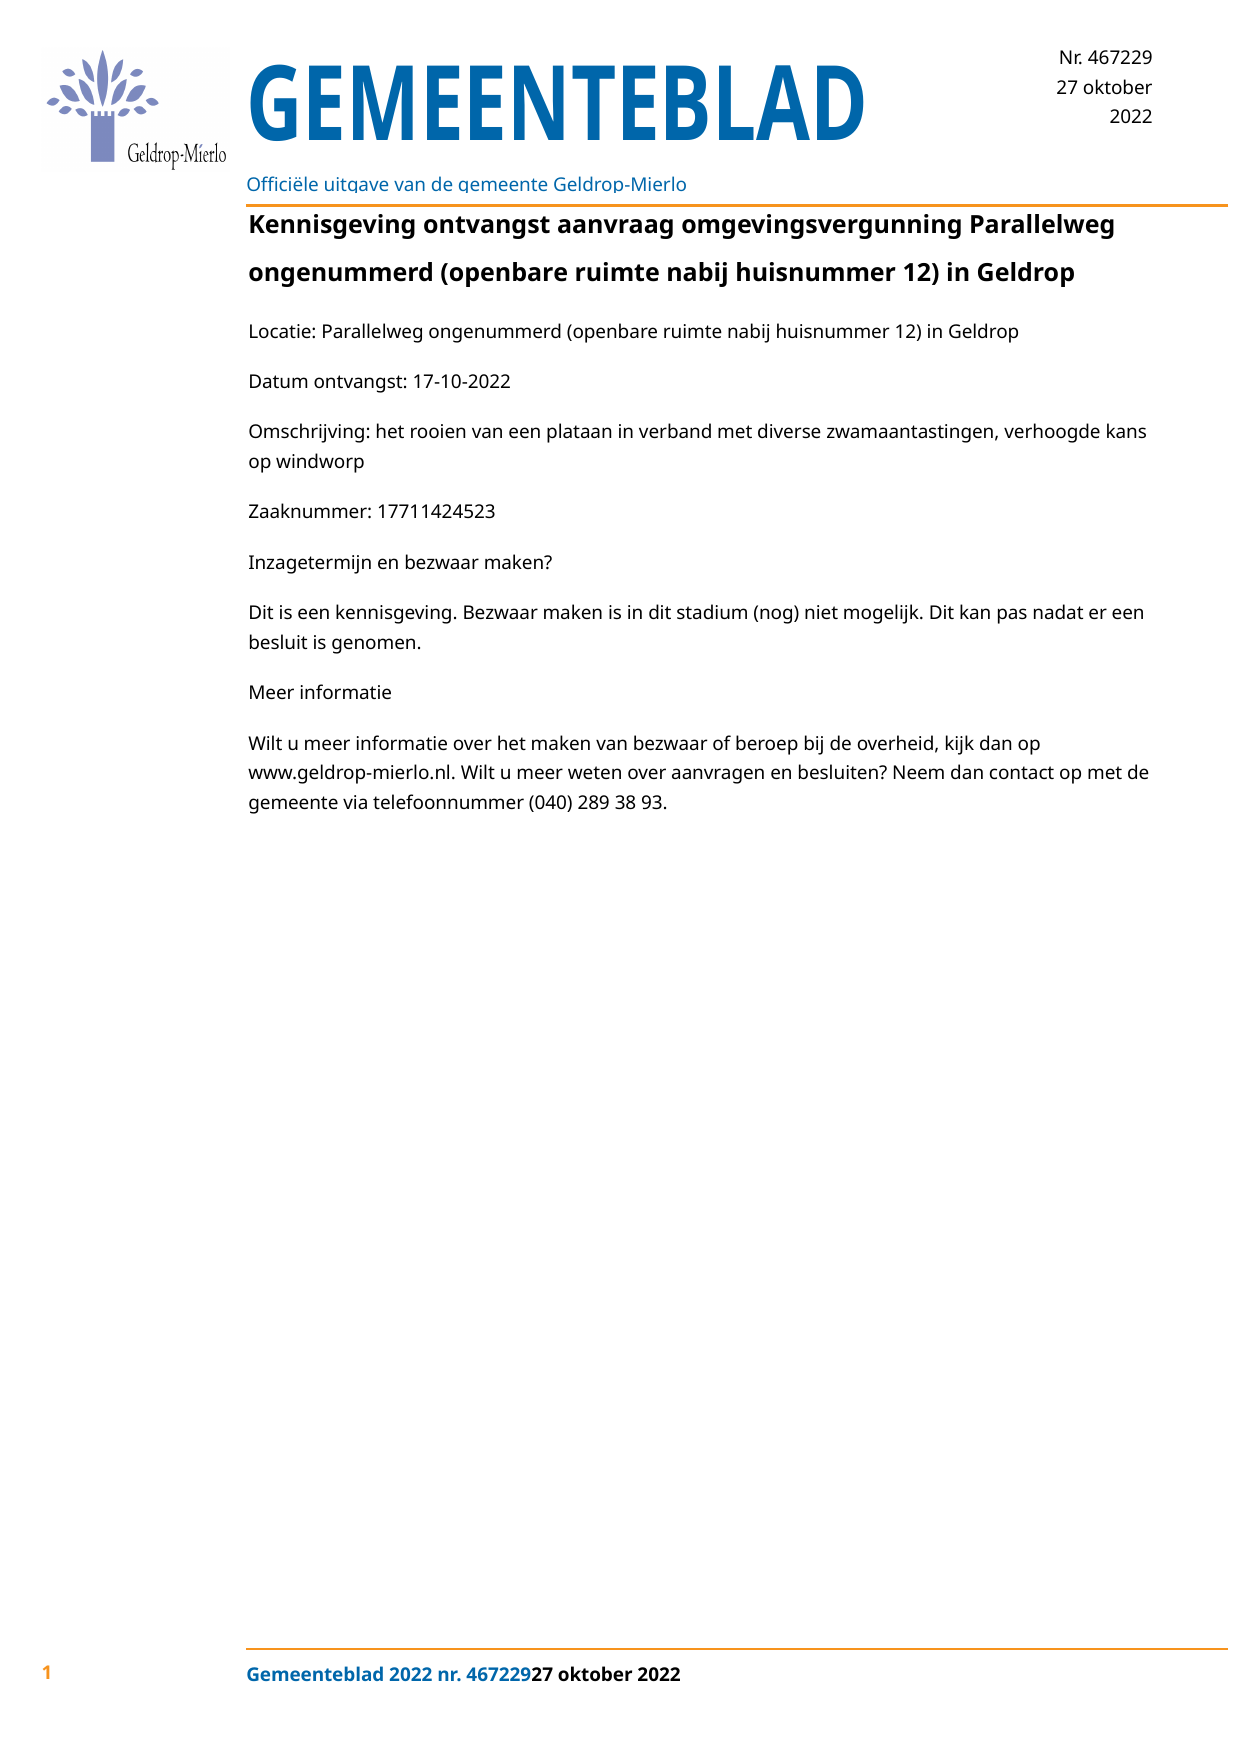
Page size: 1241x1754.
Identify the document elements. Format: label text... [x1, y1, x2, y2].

text Datum ontvangst: 17-10-2022 [248, 368, 1152, 394]
text Omschrijving: het rooien van een plataan in verband met diverse zwamaantastingen, verhoogde kans op windworp [248, 419, 1152, 474]
text Meer informatie [248, 679, 1152, 705]
text Dit is een kennisgeving. Bezwaar maken is in dit stadium (nog) niet mogelijk. Dit kan pas nadat er een besluit is genomen. [248, 599, 1152, 655]
picture [41, 47, 231, 172]
text Zaaknummer: 17711424523 [248, 499, 1152, 524]
text Locatie: Parallelweg ongenummerd (openbare ruimte nabij huisnummer 12) in Geldrop [248, 318, 1152, 344]
text Inzagetermijn en bezwaar maken? [248, 549, 1152, 575]
text Kennisgeving ontvangst aanvraag omgevingsvergunning Parallelweg ongenummerd (openbare ruimte nabij huisnummer 12) in Geldrop [248, 207, 1152, 288]
text Wilt u meer informatie over het maken van bezwaar of beroep bij de overheid, kijk dan op www.geldrop-mierlo.nl. Wilt u meer weten over aanvragen en besluiten? Neem dan contact op met de gemeente via telefoonnummer (040) 289 38 93. [248, 730, 1152, 815]
